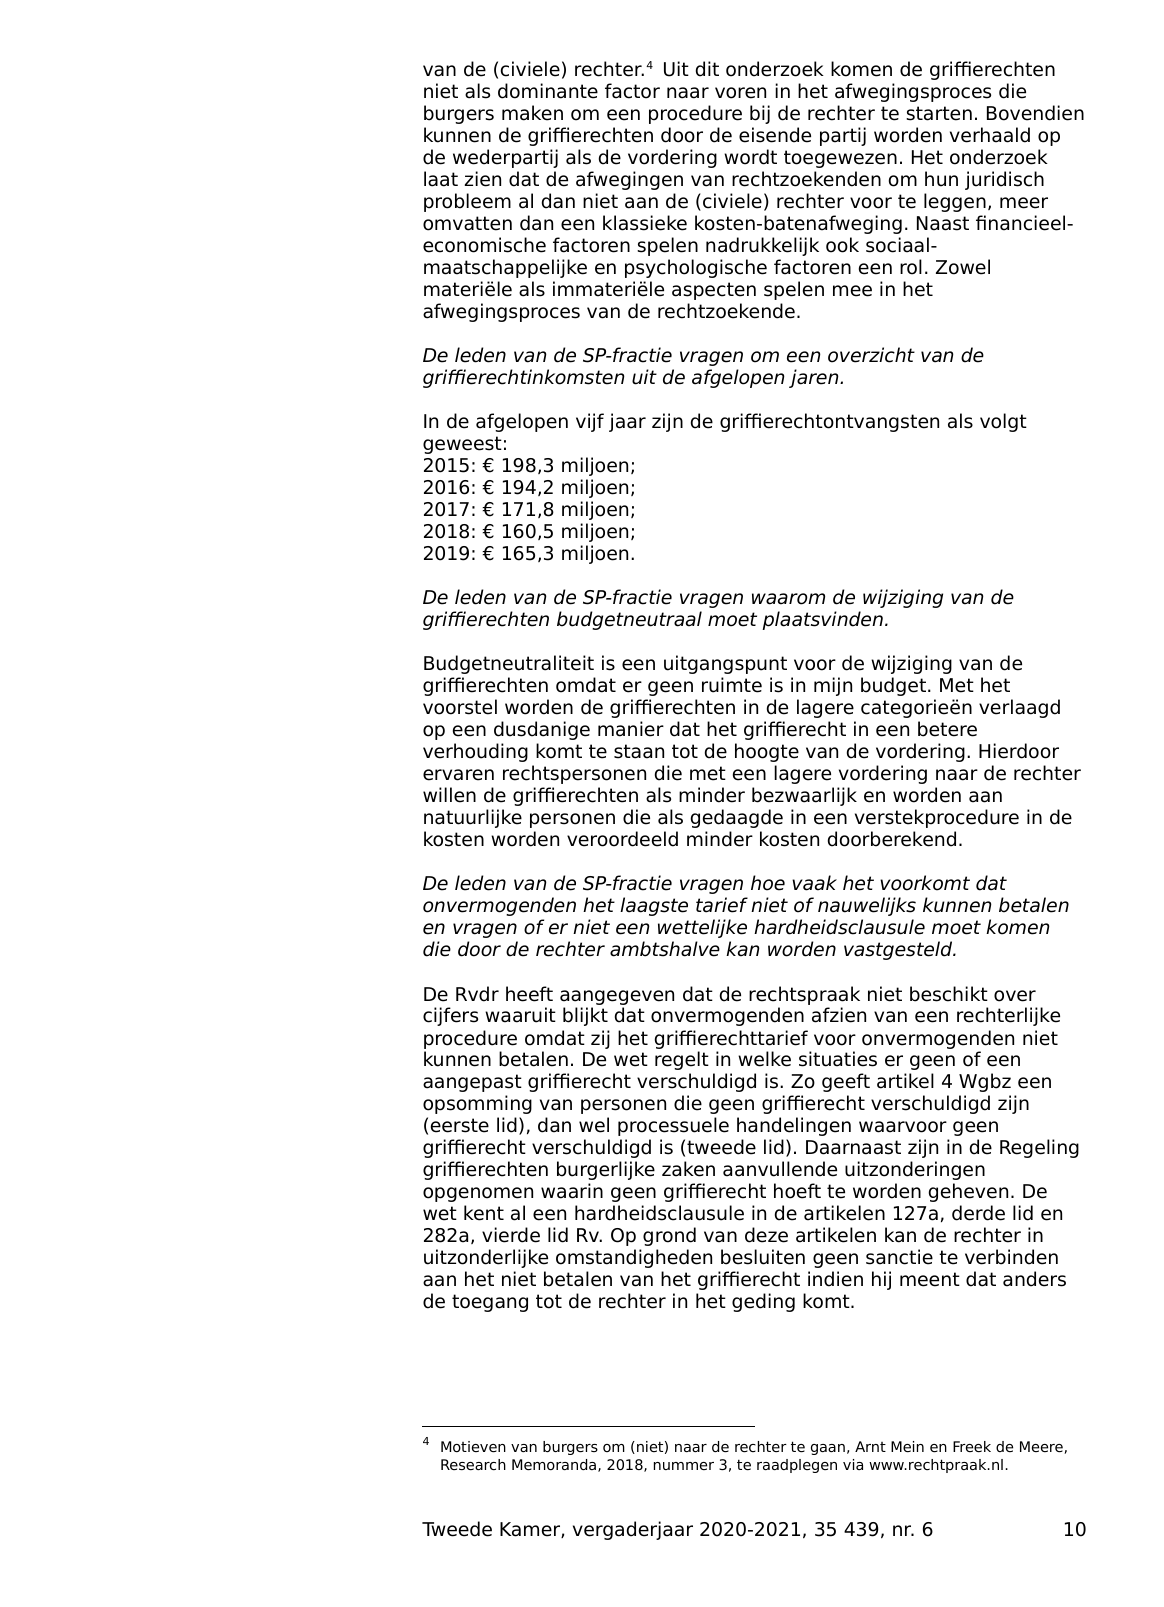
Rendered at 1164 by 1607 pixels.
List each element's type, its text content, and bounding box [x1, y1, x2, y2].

text van de (civiele) rechter. Uit dit onderzoek komen de griffierechten niet als dominante factor naar voren in het afwegingsproces die burgers maken om een procedure bij de rechter te starten. Bovendien kunnen de griffierechten door de eisende partij worden verhaald op de wederpartij als de vordering wordt toegewezen. Het onderzoek laat zien dat de afwegingen van rechtzoekenden om hun juridisch probleem al dan niet aan de (civiele) rechter voor te leggen, meer omvatten dan een klassieke kosten-batenafweging. Naast financieel-economische factoren spelen nadrukkelijk ook sociaal-maatschappelijke en psychologische factoren een rol. Zowel materiële als immateriële aspecten spelen mee in het afwegingsproces van de rechtzoekende. [422, 59, 1087, 323]
text De leden van de SP-fractie vragen waarom de wijziging van de griffierechten budgetneutraal moet plaatsvinden. [422, 587, 1087, 631]
text De leden van de SP-fractie vragen om een overzicht van de griffierechtinkomsten uit de afgelopen jaren. [422, 345, 1087, 389]
text In de afgelopen vijf jaar zijn de griffierechtontvangsten als volgt geweest: [422, 411, 1087, 455]
text Motieven van burgers om (niet) naar de rechter te gaan, Arnt Mein en Freek de Meere, Research Memoranda, 2018, nummer 3, te raadplegen via www.rechtpraak.nl. [422, 1435, 1087, 1474]
text De leden van de SP-fractie vragen hoe vaak het voorkomt dat onvermogenden het laagste tarief niet of nauwelijks kunnen betalen en vragen of er niet een wettelijke hardheidsclausule moet komen die door de rechter ambtshalve kan worden vastgesteld. [422, 873, 1087, 961]
text 2019: € 165,3 miljoen. [422, 543, 1087, 565]
text 2015: € 198,3 miljoen; [422, 455, 1087, 477]
text 2017: € 171,8 miljoen; [422, 499, 1087, 521]
text 2018: € 160,5 miljoen; [422, 521, 1087, 543]
text De Rvdr heeft aangegeven dat de rechtspraak niet beschikt over cijfers waaruit blijkt dat onvermogenden afzien van een rechterlijke procedure omdat zij het griffierechttarief voor onvermogenden niet kunnen betalen. De wet regelt in welke situaties er geen of een aangepast griffierecht verschuldigd is. Zo geeft artikel 4 Wgbz een opsomming van personen die geen griffierecht verschuldigd zijn (eerste lid), dan wel processuele handelingen waarvoor geen griffierecht verschuldigd is (tweede lid). Daarnaast zijn in de Regeling griffierechten burgerlijke zaken aanvullende uitzonderingen opgenomen waarin geen griffierecht hoeft te worden geheven. De wet kent al een hardheidsclausule in de artikelen 127a, derde lid en 282a, vierde lid Rv. Op grond van deze artikelen kan de rechter in uitzonderlijke omstandigheden besluiten geen sanctie te verbinden aan het niet betalen van het griffierecht indien hij meent dat anders de toegang tot de rechter in het geding komt. [422, 983, 1087, 1313]
text Budgetneutraliteit is een uitgangspunt voor de wijziging van de griffierechten omdat er geen ruimte is in mijn budget. Met het voorstel worden de griffierechten in de lagere categorieën verlaagd op een dusdanige manier dat het griffierecht in een betere verhouding komt te staan tot de hoogte van de vordering. Hierdoor ervaren rechtspersonen die met een lagere vordering naar de rechter willen de griffierechten als minder bezwaarlijk en worden aan natuurlijke personen die als gedaagde in een verstekprocedure in de kosten worden veroordeeld minder kosten doorberekend. [422, 653, 1087, 851]
text 2016: € 194,2 miljoen; [422, 477, 1087, 499]
